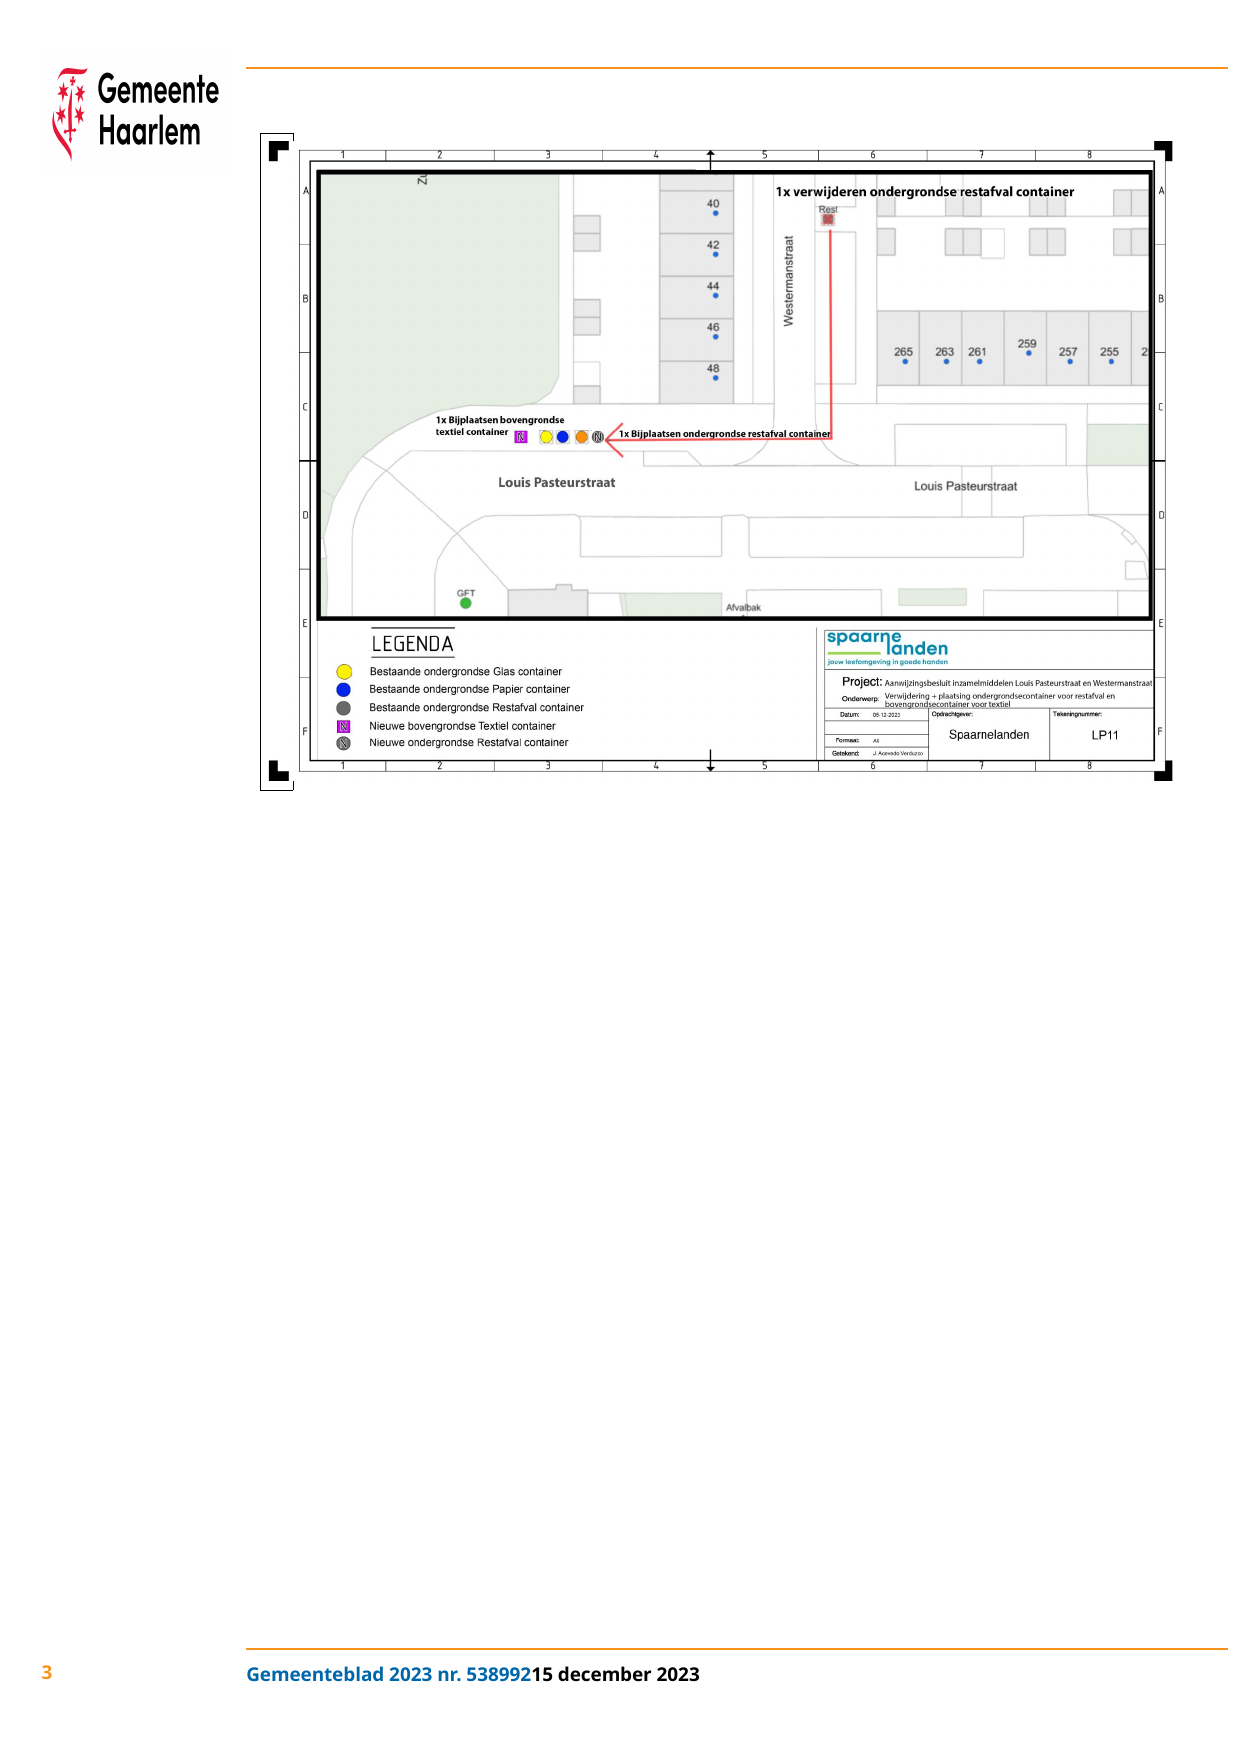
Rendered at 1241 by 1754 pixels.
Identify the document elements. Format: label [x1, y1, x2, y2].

picture [41, 47, 231, 172]
picture [268, 141, 1173, 781]
